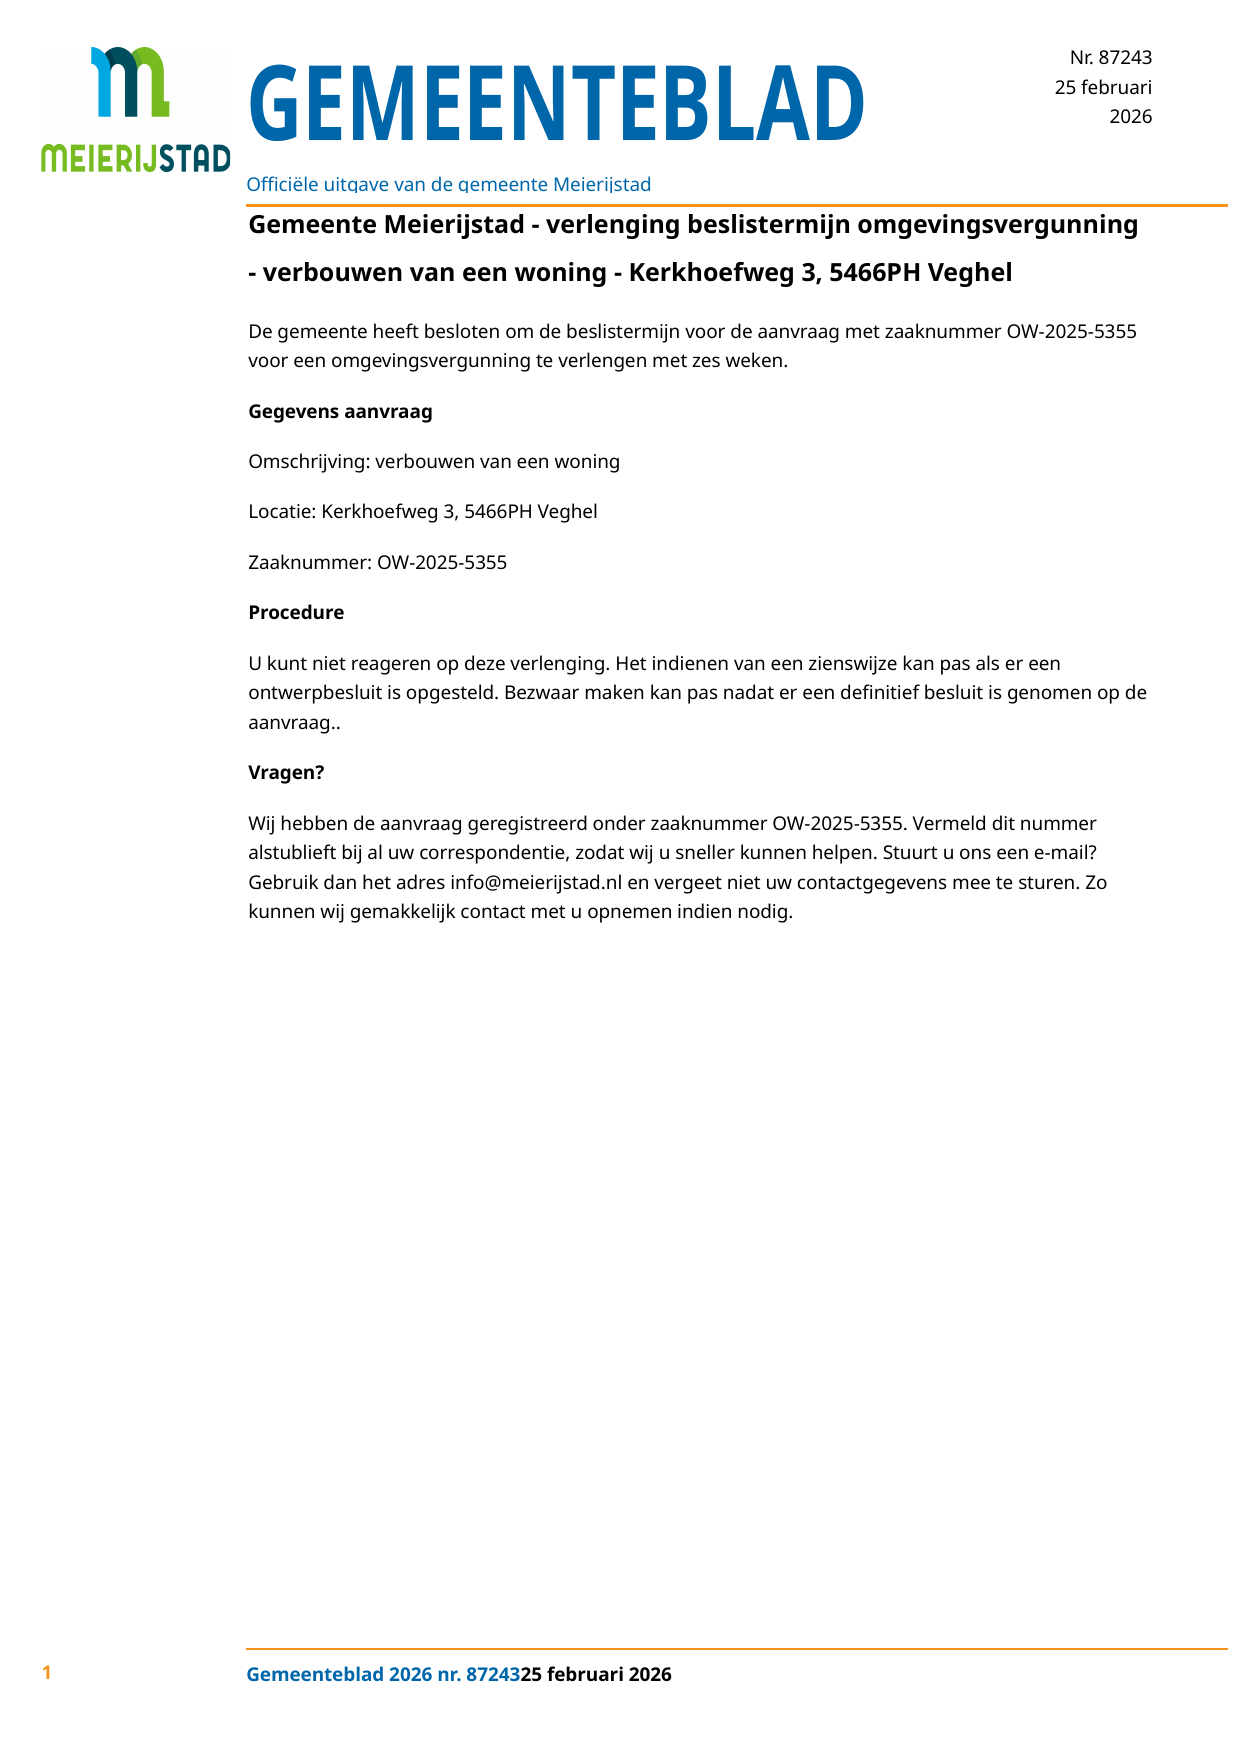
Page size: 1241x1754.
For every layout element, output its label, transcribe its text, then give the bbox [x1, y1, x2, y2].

text U kunt niet reageren op deze verlenging. Het indienen van een zienswijze kan pas als er een ontwerpbesluit is opgesteld. Bezwaar maken kan pas nadat er een definitief besluit is genomen op de aanvraag.. [248, 650, 1152, 735]
text Procedure [248, 599, 1152, 625]
text Omschrijving: verbouwen van een woning [248, 448, 1152, 474]
text Vragen? [248, 759, 1152, 785]
text De gemeente heeft besloten om de beslistermijn voor de aanvraag met zaaknummer OW-2025-5355 voor een omgevingsvergunning te verlengen met zes weken. [248, 318, 1152, 373]
text Locatie: Kerkhoefweg 3, 5466PH Veghel [248, 499, 1152, 524]
text Gemeente Meierijstad - verlenging beslistermijn omgevingsvergunning - verbouwen van een woning - Kerkhoefweg 3, 5466PH Veghel [248, 207, 1152, 288]
picture [41, 47, 231, 172]
text Zaaknummer: OW-2025-5355 [248, 549, 1152, 575]
text Wij hebben de aanvraag geregistreerd onder zaaknummer OW-2025-5355. Vermeld dit nummer alstublieft bij al uw correspondentie, zodat wij u sneller kunnen helpen. Stuurt u ons een e-mail? Gebruik dan het adres info@meierijstad.nl en vergeet niet uw contactgegevens mee te sturen. Zo kunnen wij gemakkelijk contact met u opnemen indien nodig. [248, 810, 1152, 924]
text Gegevens aanvraag [248, 398, 1152, 424]
